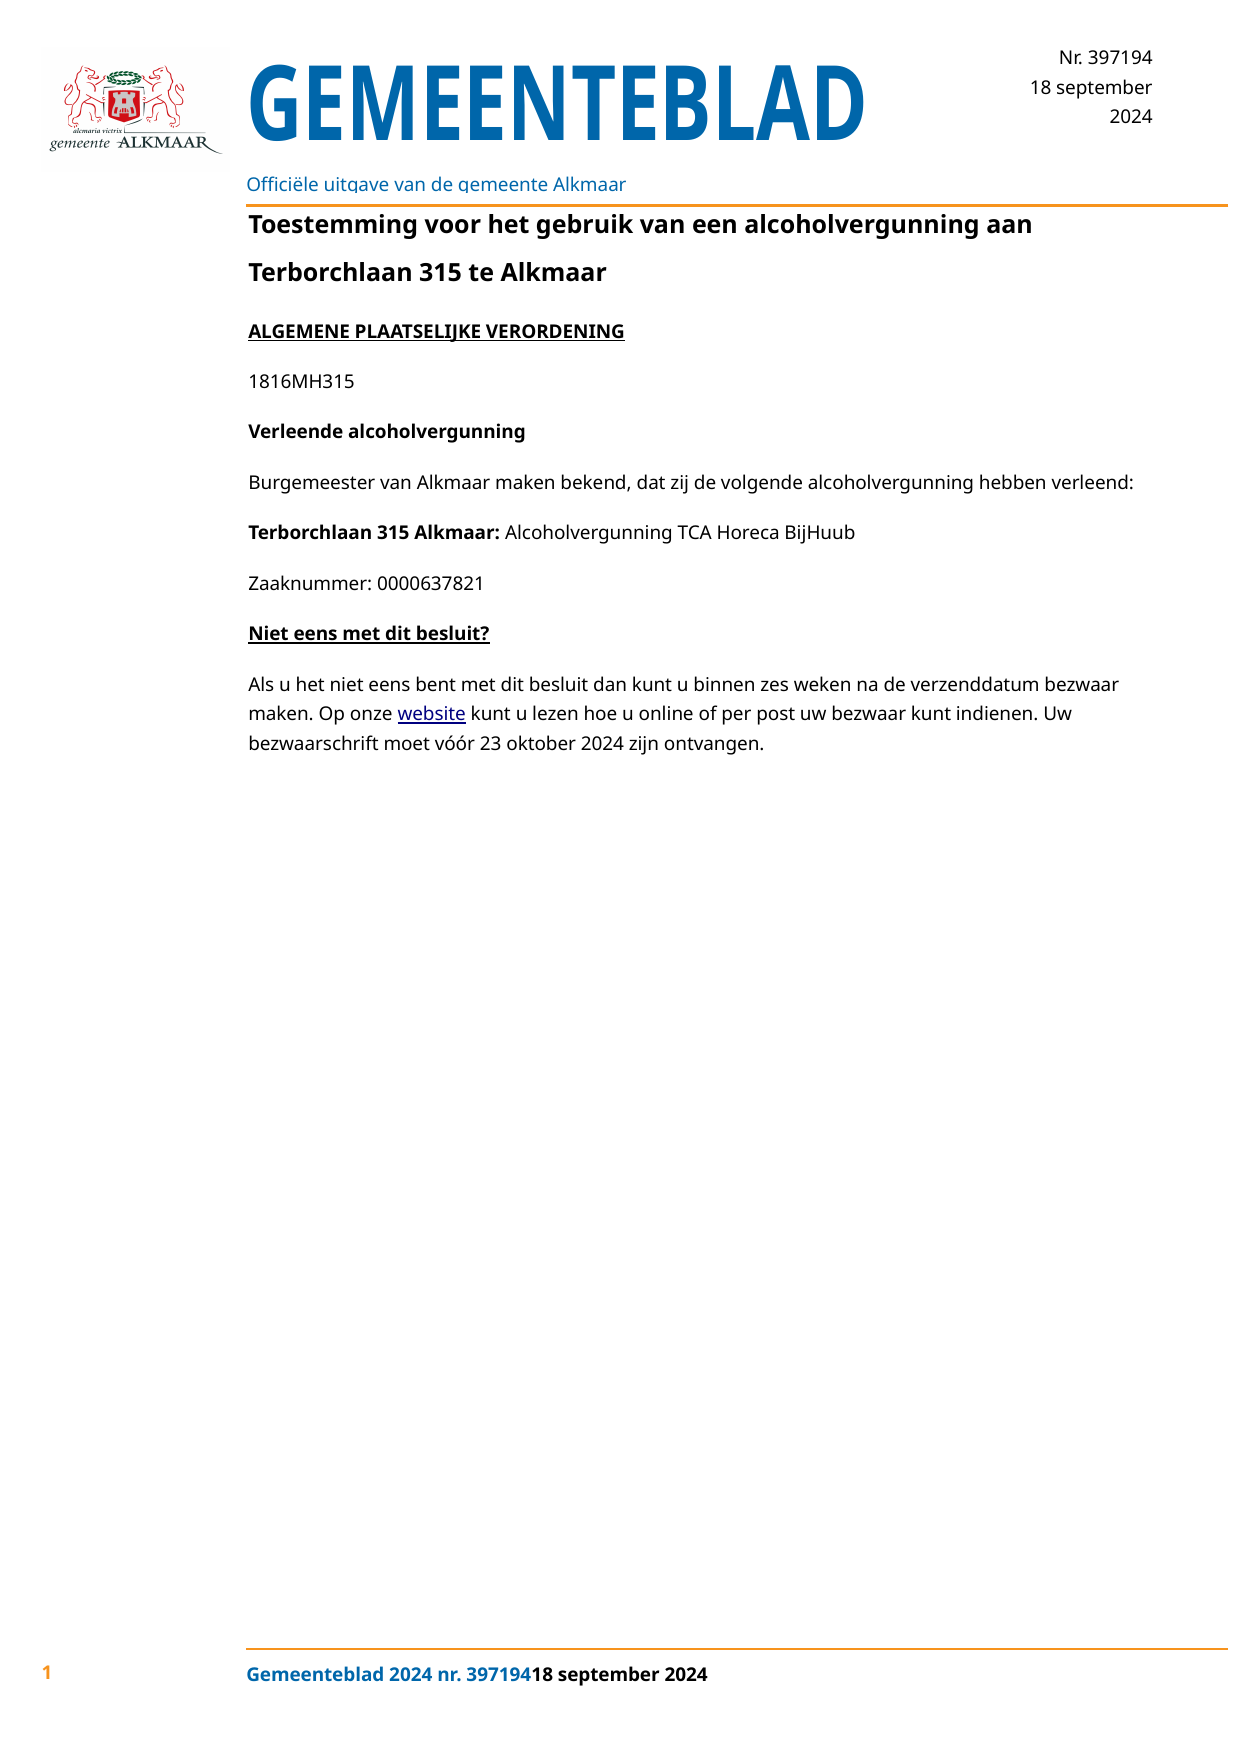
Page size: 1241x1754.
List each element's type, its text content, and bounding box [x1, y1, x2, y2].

text Verleende alcoholvergunning [248, 419, 1152, 444]
picture [41, 47, 231, 172]
text Niet eens met dit besluit? [248, 620, 1152, 646]
text Burgemeester van Alkmaar maken bekend, dat zij de volgende alcoholvergunning hebben verleend: [248, 469, 1152, 495]
text Zaaknummer: 0000637821 [248, 570, 1152, 596]
text Terborchlaan 315 Alkmaar: Alcoholvergunning TCA Horeca BijHuub [248, 519, 1152, 545]
text ALGEMENE PLAATSELIJKE VERORDENING [248, 318, 1152, 344]
text Als u het niet eens bent met dit besluit dan kunt u binnen zes weken na de verzenddatum bezwaar maken. Op onze website kunt u lezen hoe u online of per post uw bezwaar kunt indienen. Uw bezwaarschrift moet vóór 23 oktober 2024 zijn ontvangen. [248, 671, 1152, 756]
text Toestemming voor het gebruik van een alcoholvergunning aan Terborchlaan 315 te Alkmaar [248, 207, 1152, 288]
text 1816MH315 [248, 368, 1152, 394]
